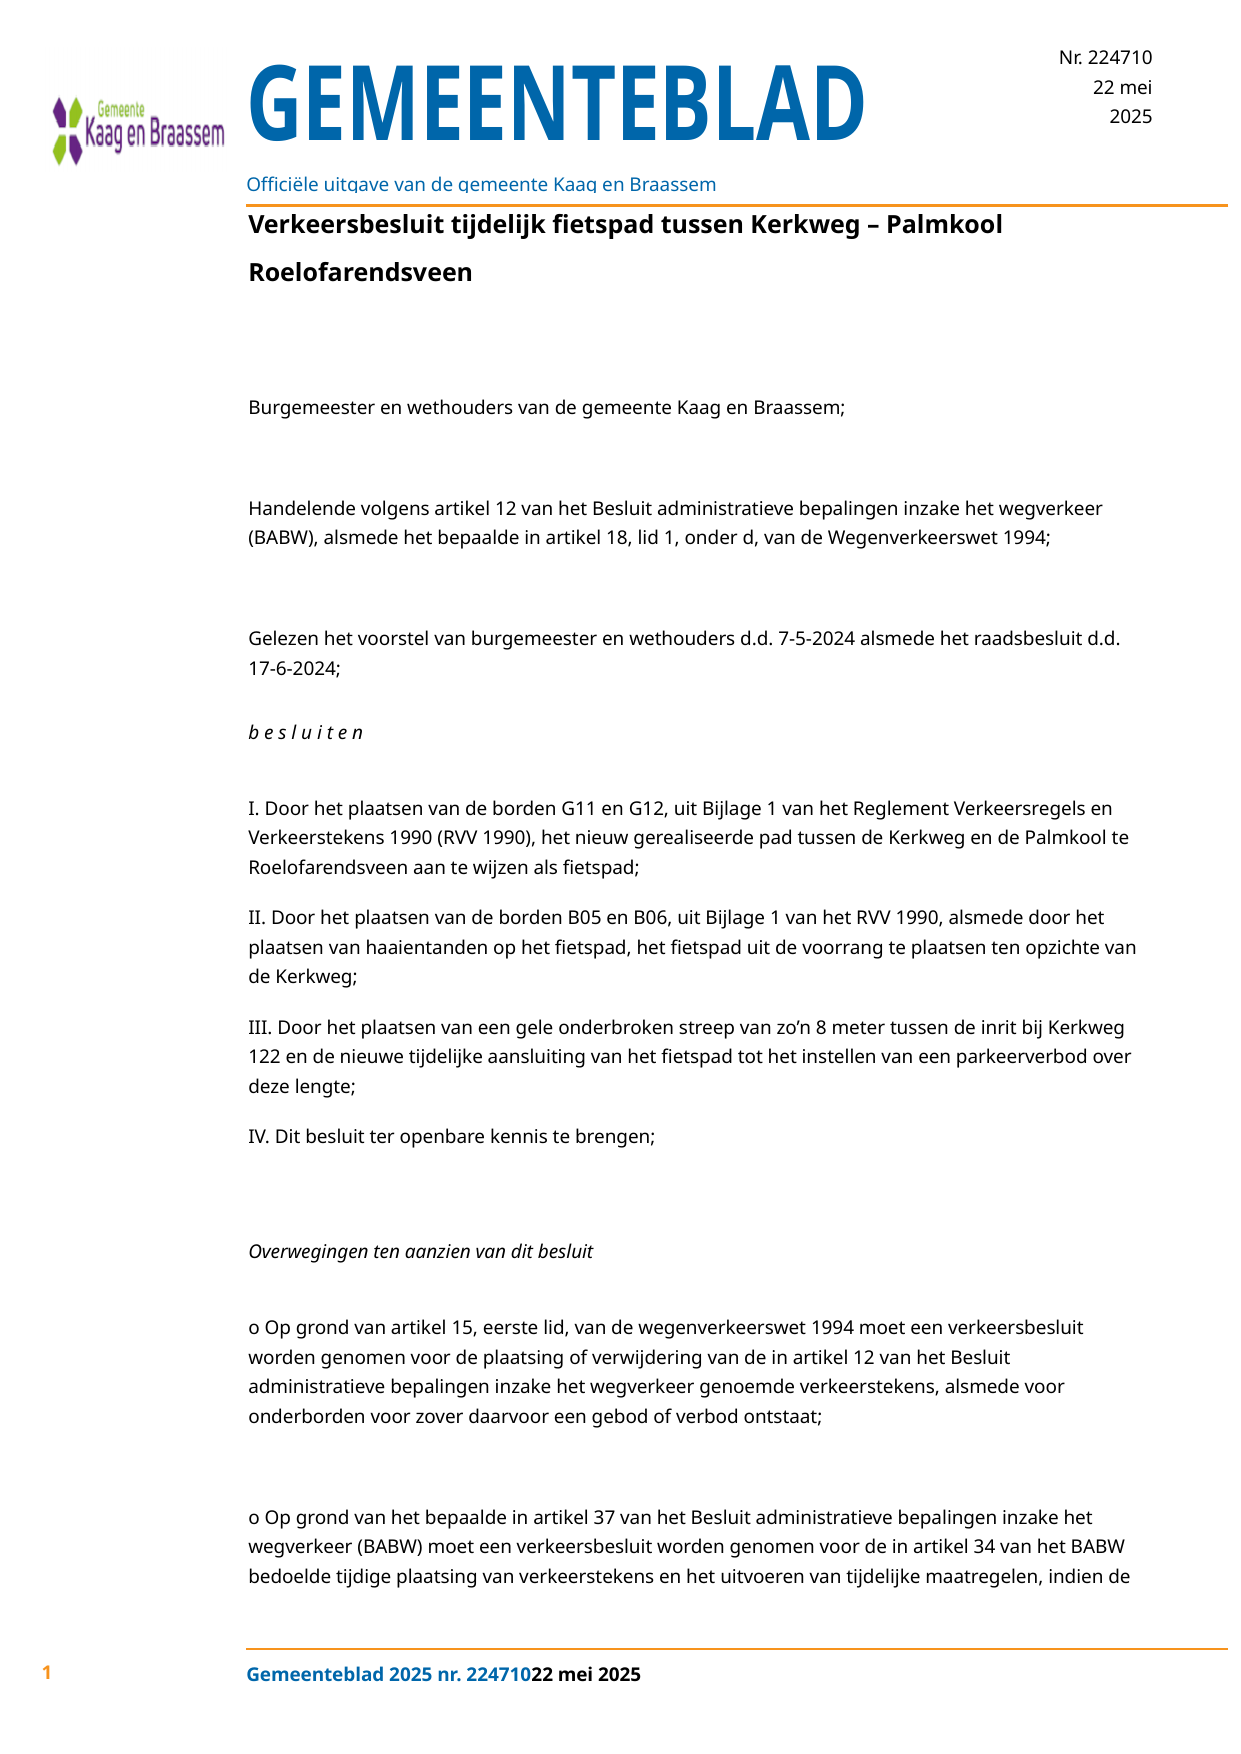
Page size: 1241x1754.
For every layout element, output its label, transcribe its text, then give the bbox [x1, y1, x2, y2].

text Handelende volgens artikel 12 van het Besluit administratieve bepalingen inzake het wegverkeer (BABW), alsmede het bepaalde in artikel 18, lid 1, onder d, van de Wegenverkeerswet 1994; [248, 495, 1152, 550]
text Verkeersbesluit tijdelijk fietspad tussen Kerkweg – Palmkool Roelofarendsveen [248, 207, 1152, 288]
text Burgemeester en wethouders van de gemeente Kaag en Braassem; [248, 394, 1152, 420]
text Gelezen het voorstel van burgemeester en wethouders d.d. 7-5-2024 alsmede het raadsbesluit d.d. 17-6-2024; [248, 625, 1152, 681]
text Overwegingen ten aanzien van dit besluit [248, 1238, 1152, 1264]
text III. Door het plaatsen van een gele onderbroken streep van zo’n 8 meter tussen de inrit bij Kerkweg 122 en de nieuwe tijdelijke aansluiting van het fietspad tot het instellen van een parkeerverbod over deze lengte; [248, 1014, 1152, 1099]
text o Op grond van het bepaalde in artikel 37 van het Besluit administratieve bepalingen inzake het wegverkeer (BABW) moet een verkeersbesluit worden genomen voor de in artikel 34 van het BABW bedoelde tijdige plaatsing van verkeerstekens en het uitvoeren van tijdelijke maatregelen, indien de [248, 1504, 1152, 1589]
text b e s l u i t e n [248, 719, 1152, 744]
text o Op grond van artikel 15, eerste lid, van de wegenverkeerswet 1994 moet een verkeersbesluit worden genomen voor de plaatsing of verwijdering van de in artikel 12 van het Besluit administratieve bepalingen inzake het wegverkeer genoemde verkeerstekens, alsmede voor onderborden voor zover daarvoor een gebod of verbod ontstaat; [248, 1314, 1152, 1429]
text IV. Dit besluit ter openbare kennis te brengen; [248, 1124, 1152, 1149]
text II. Door het plaatsen van de borden B05 en B06, uit Bijlage 1 van het RVV 1990, alsmede door het plaatsen van haaientanden op het fietspad, het fietspad uit de voorrang te plaatsen ten opzichte van de Kerkweg; [248, 904, 1152, 989]
text I. Door het plaatsen van de borden G11 en G12, uit Bijlage 1 van het Reglement Verkeersregels en Verkeerstekens 1990 (RVV 1990), het nieuw gerealiseerde pad tussen de Kerkweg en de Palmkool te Roelofarendsveen aan te wijzen als fietspad; [248, 795, 1152, 880]
picture [41, 47, 231, 172]
